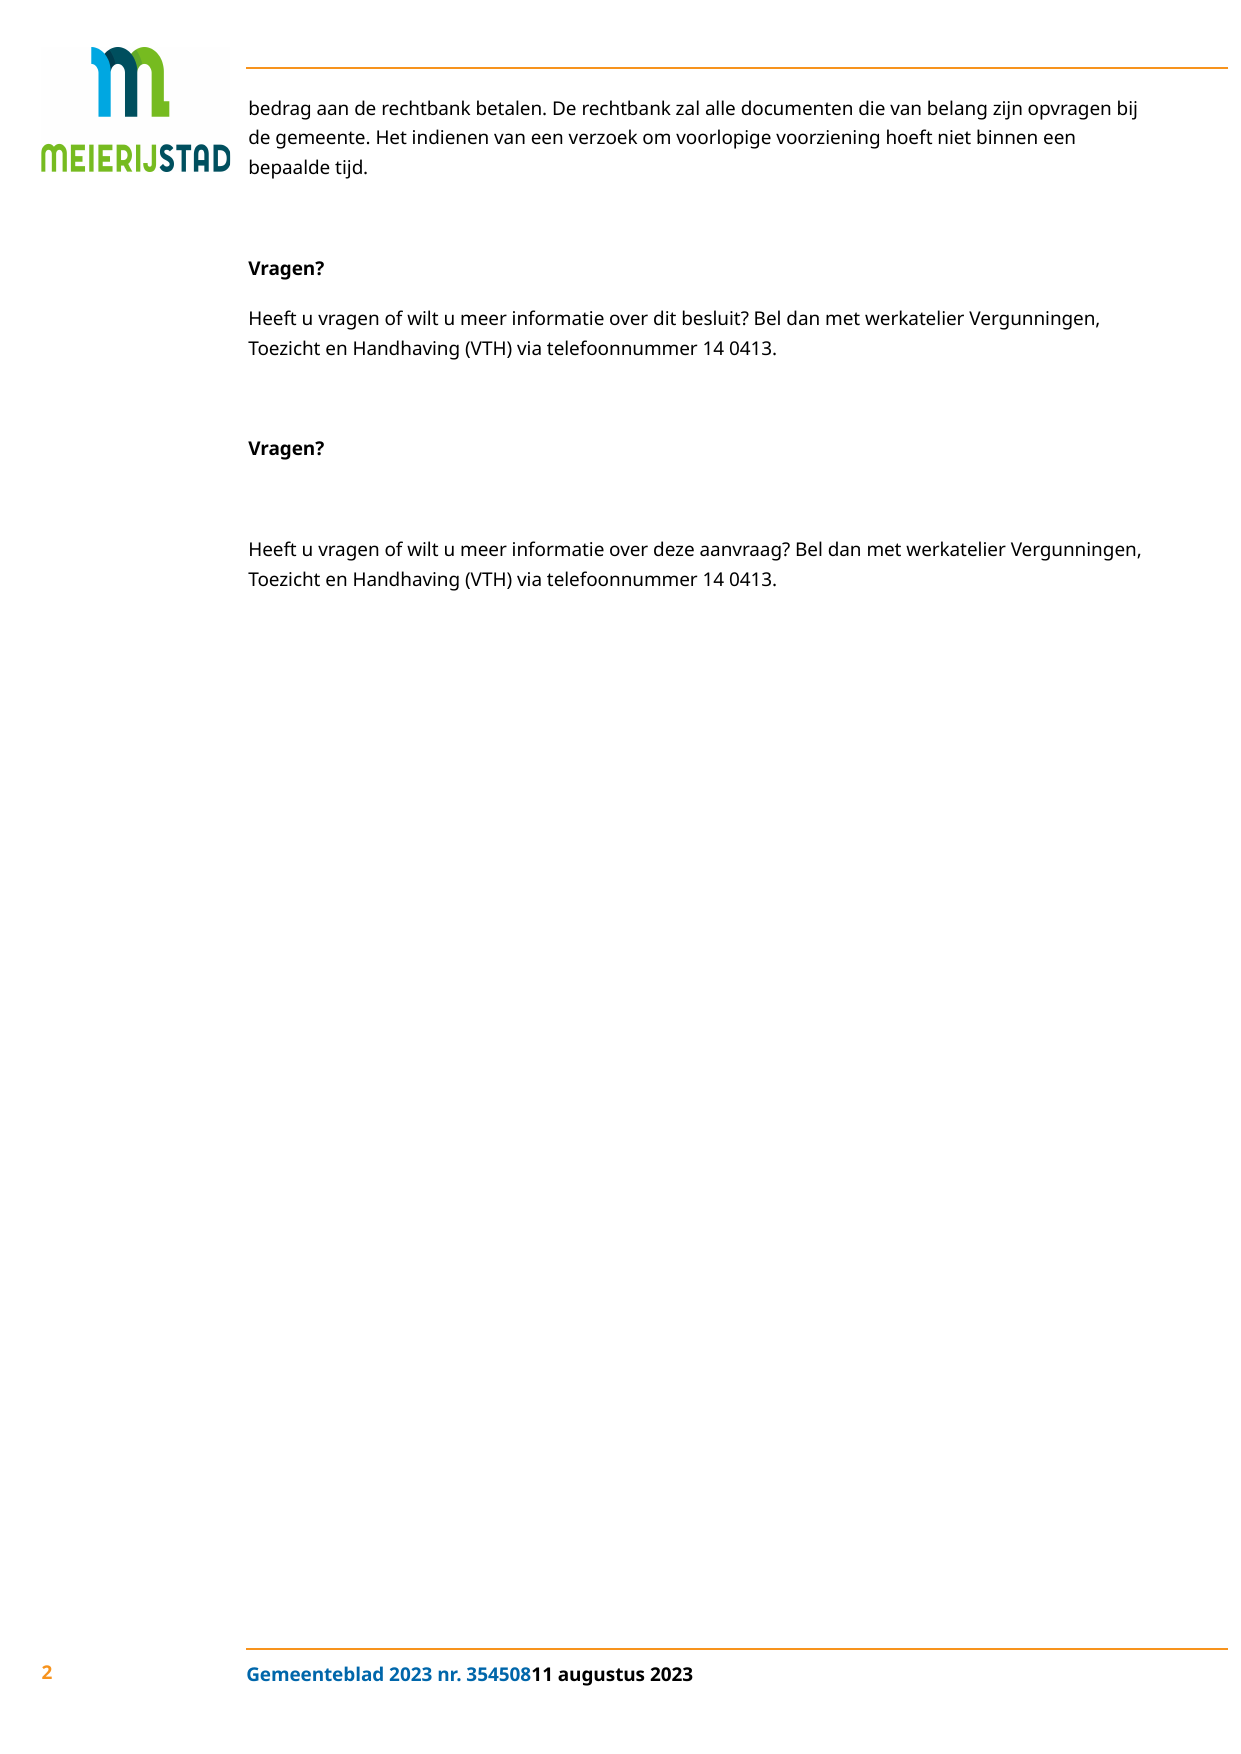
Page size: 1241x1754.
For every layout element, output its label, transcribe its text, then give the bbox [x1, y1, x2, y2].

text Heeft u vragen of wilt u meer informatie over deze aanvraag? Bel dan met werkatelier Vergunningen, Toezicht en Handhaving (VTH) via telefoonnummer 14 0413. [248, 536, 1152, 592]
text Vragen? [248, 436, 1152, 461]
picture [41, 47, 231, 172]
text Vragen? [248, 255, 1152, 281]
text Heeft u vragen of wilt u meer informatie over dit besluit? Bel dan met werkatelier Vergunningen, Toezicht en Handhaving (VTH) via telefoonnummer 14 0413. [248, 305, 1152, 361]
text bedrag aan de rechtbank betalen. De rechtbank zal alle documenten die van belang zijn opvragen bij de gemeente. Het indienen van een verzoek om voorlopige voorziening hoeft niet binnen een bepaalde tijd. [248, 95, 1152, 180]
